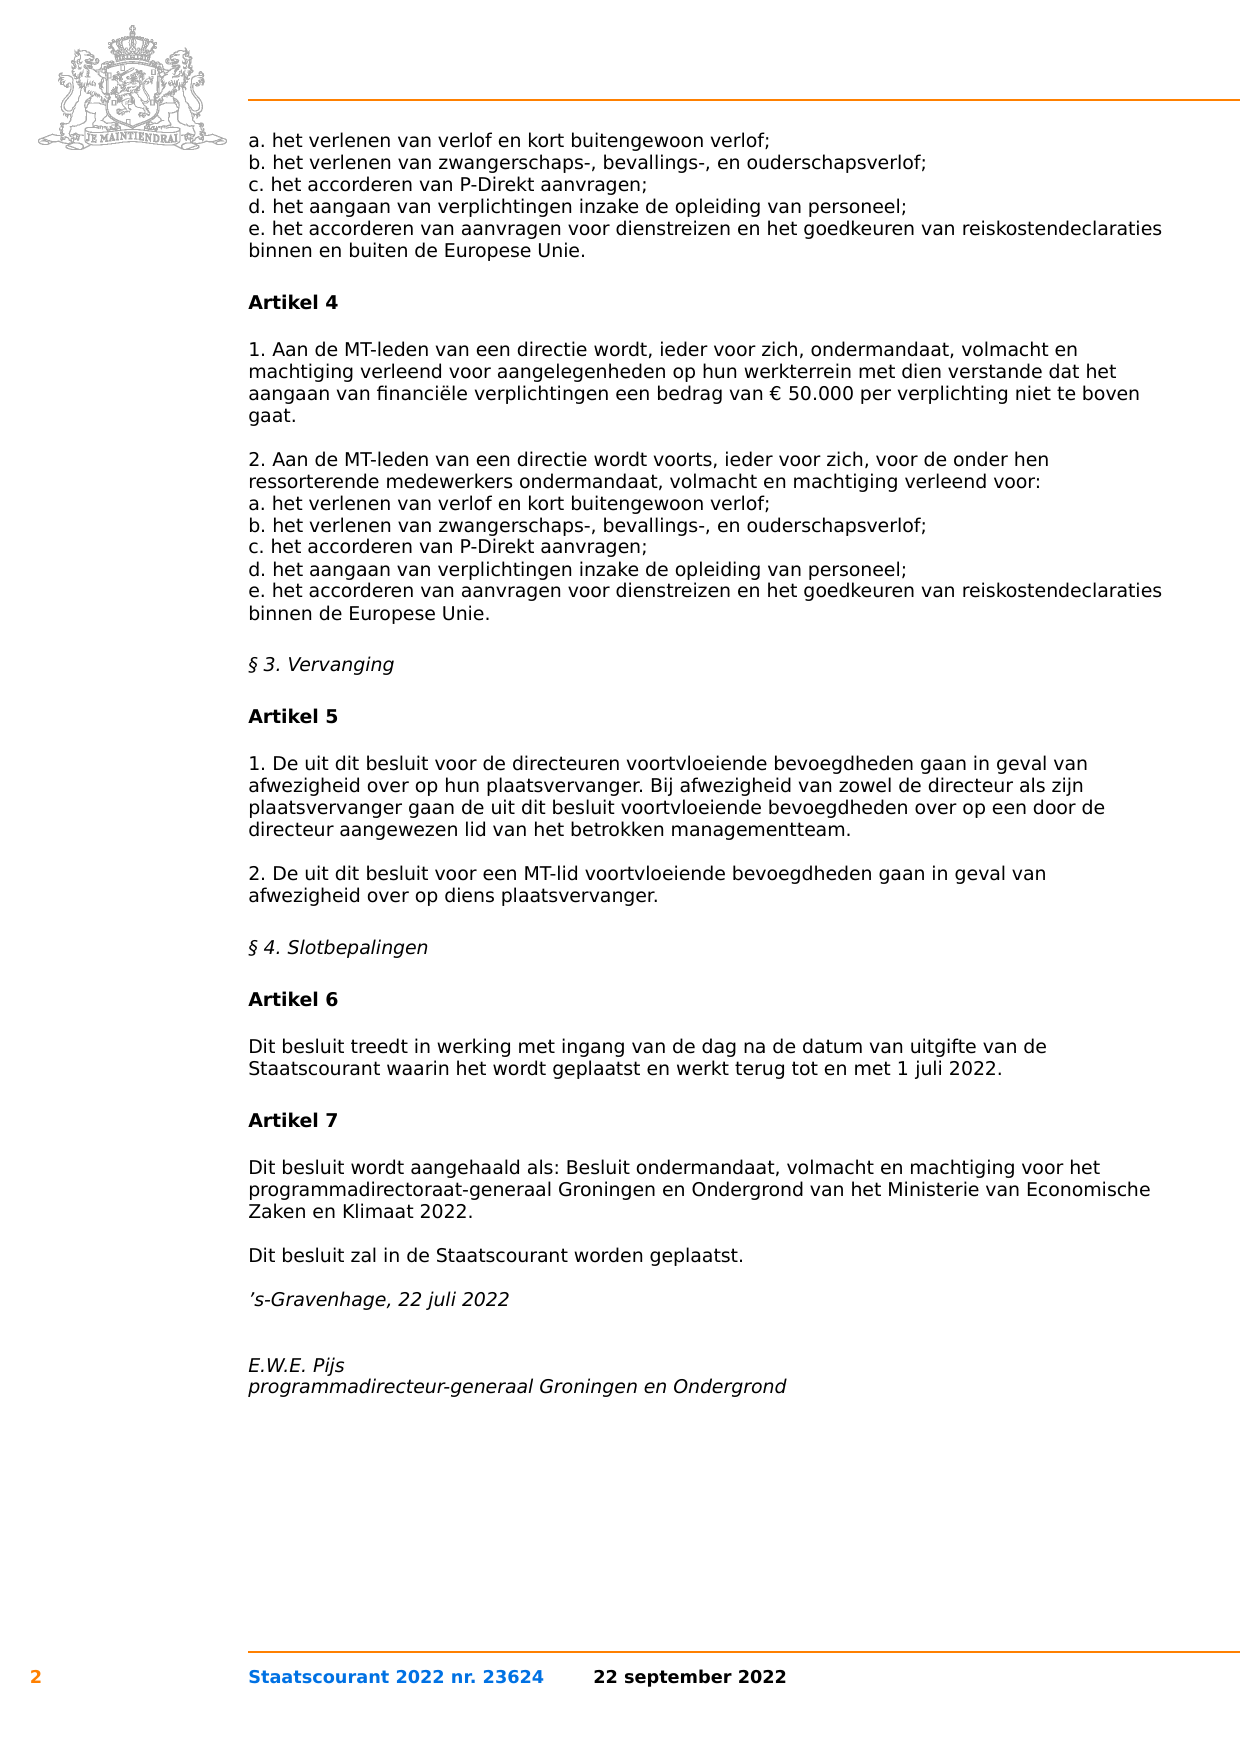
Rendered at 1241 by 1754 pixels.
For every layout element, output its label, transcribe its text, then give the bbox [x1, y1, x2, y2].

subtitle Artikel 4 [248, 292, 1163, 314]
text b. het verlenen van zwangerschaps-, bevallings-, en ouderschapsverlof; [248, 152, 1163, 174]
text e. het accorderen van aanvragen voor dienstreizen en het goedkeuren van reiskostendeclaraties binnen en buiten de Europese Unie. [248, 218, 1163, 262]
text 1. Aan de MT-leden van een directie wordt, ieder voor zich, ondermandaat, volmacht en machtiging verleend voor aangelegenheden op hun werkterrein met dien verstande dat het aangaan van financiële verplichtingen een bedrag van € 50.000 per verplichting niet te boven gaat. [248, 339, 1163, 427]
subtitle § 4. Slotbepalingen [248, 937, 1163, 959]
text d. het aangaan van verplichtingen inzake de opleiding van personeel; [248, 196, 1163, 218]
text a. het verlenen van verlof en kort buitengewoon verlof; [248, 130, 1163, 152]
subtitle Artikel 5 [248, 706, 1163, 728]
text d. het aangaan van verplichtingen inzake de opleiding van personeel; [248, 558, 1163, 580]
text Dit besluit zal in de Staatscourant worden geplaatst. [248, 1245, 1163, 1267]
text Dit besluit treedt in werking met ingang van de dag na de datum van uitgifte van de Staatscourant waarin het wordt geplaatst en werkt terug tot en met 1 juli 2022. [248, 1036, 1163, 1080]
text Dit besluit wordt aangehaald als: Besluit ondermandaat, volmacht en machtiging voor het programmadirectoraat-generaal Groningen en Ondergrond van het Ministerie van Economische Zaken en Klimaat 2022. [248, 1157, 1163, 1223]
text e. het accorderen van aanvragen voor dienstreizen en het goedkeuren van reiskostendeclaraties binnen de Europese Unie. [248, 580, 1163, 624]
text ’s-Gravenhage, 22 juli 2022 [248, 1289, 1163, 1311]
text a. het verlenen van verlof en kort buitengewoon verlof; [248, 492, 1163, 514]
text 1. De uit dit besluit voor de directeuren voortvloeiende bevoegdheden gaan in geval van afwezigheid over op hun plaatsvervanger. Bij afwezigheid van zowel de directeur als zijn plaatsvervanger gaan de uit dit besluit voortvloeiende bevoegdheden over op een door de directeur aangewezen lid van het betrokken managementteam. [248, 753, 1163, 841]
text c. het accorderen van P-Direkt aanvragen; [248, 536, 1163, 558]
text 2. Aan de MT-leden van een directie wordt voorts, ieder voor zich, voor de onder hen ressorterende medewerkers ondermandaat, volmacht en machtiging verleend voor: [248, 448, 1163, 492]
subtitle Artikel 6 [248, 989, 1163, 1011]
subtitle Artikel 7 [248, 1110, 1163, 1132]
text 2. De uit dit besluit voor een MT-lid voortvloeiende bevoegdheden gaan in geval van afwezigheid over op diens plaatsvervanger. [248, 863, 1163, 907]
subtitle § 3. Vervanging [248, 654, 1163, 676]
text E.W.E. Pijs programmadirecteur-generaal Groningen en Ondergrond [248, 1332, 1163, 1398]
text c. het accorderen van P-Direkt aanvragen; [248, 174, 1163, 196]
text b. het verlenen van zwangerschaps-, bevallings-, en ouderschapsverlof; [248, 514, 1163, 536]
picture [38, 25, 227, 150]
